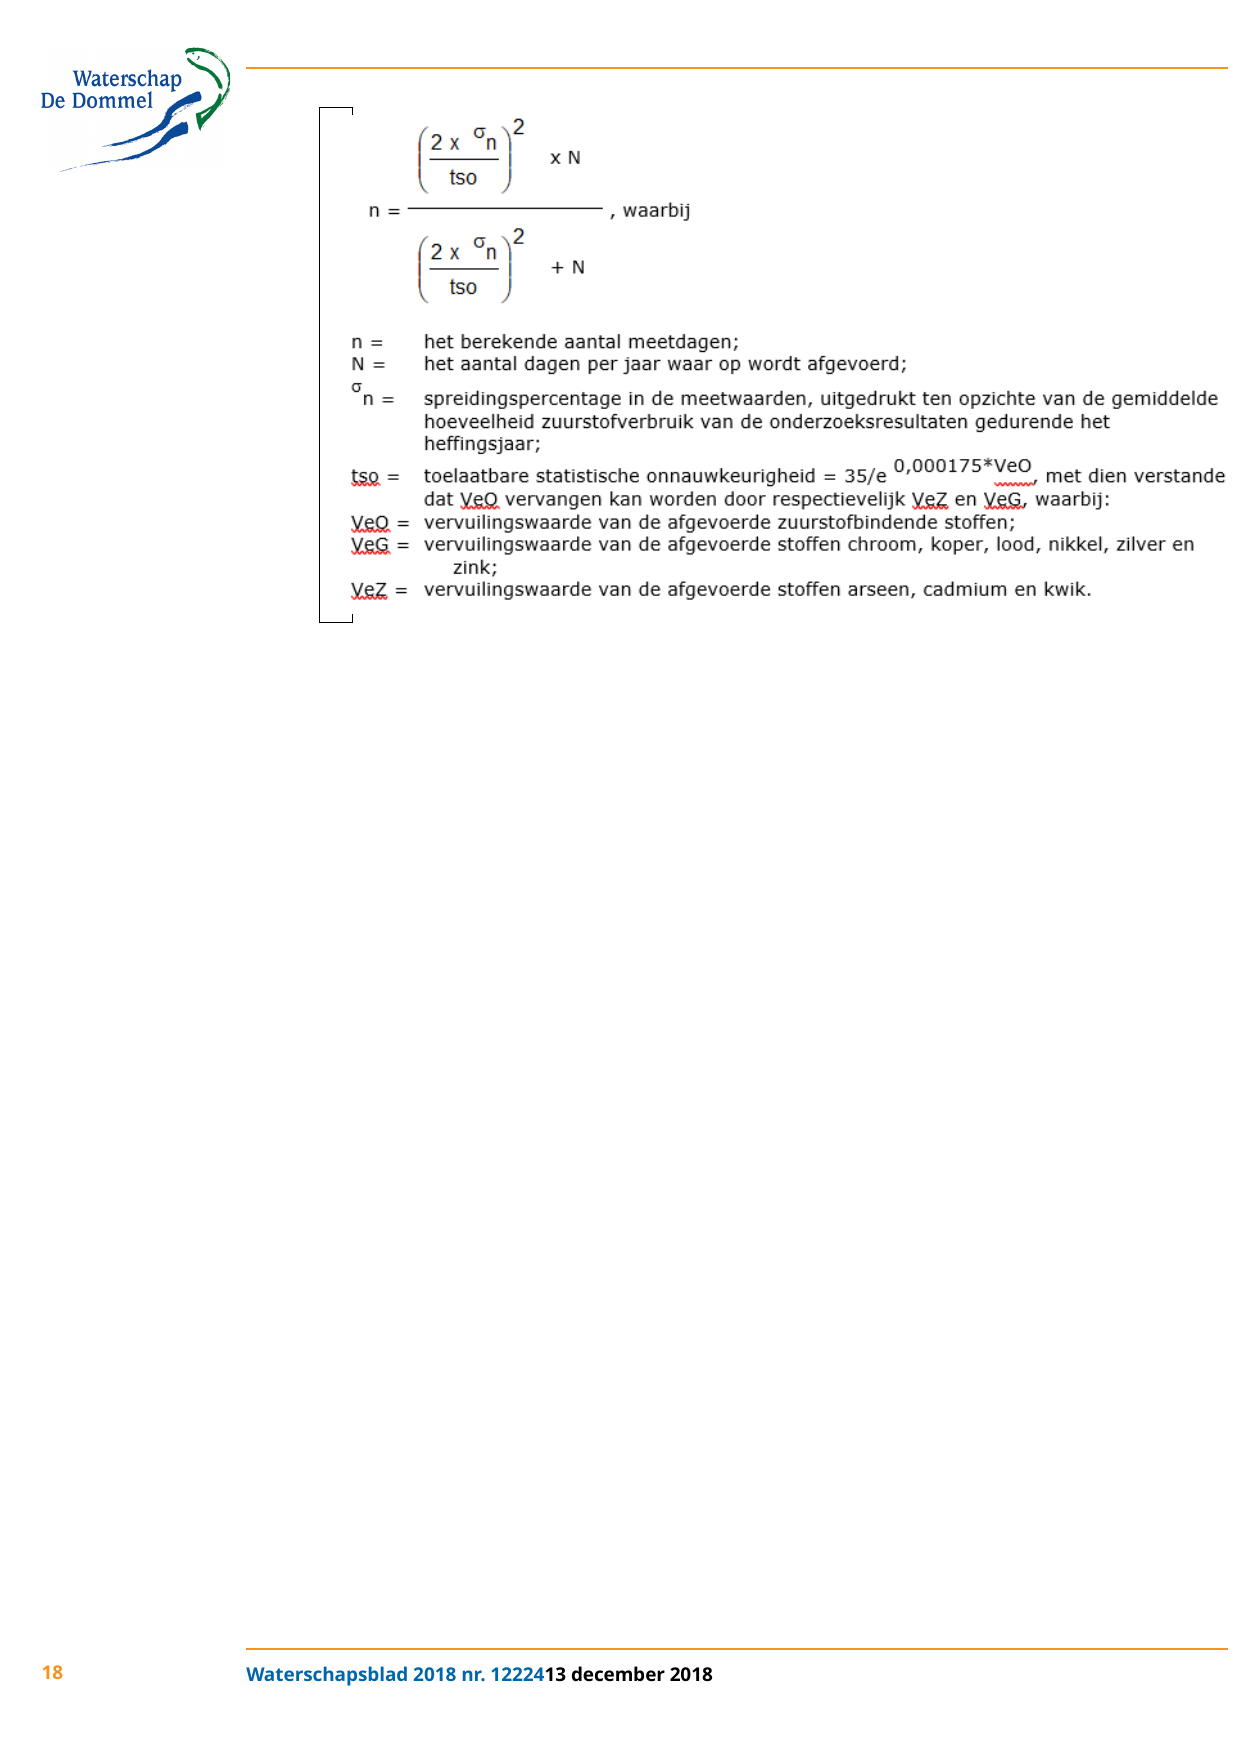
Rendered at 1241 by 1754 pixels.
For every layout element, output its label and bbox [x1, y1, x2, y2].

picture [327, 115, 1232, 614]
picture [41, 47, 231, 172]
